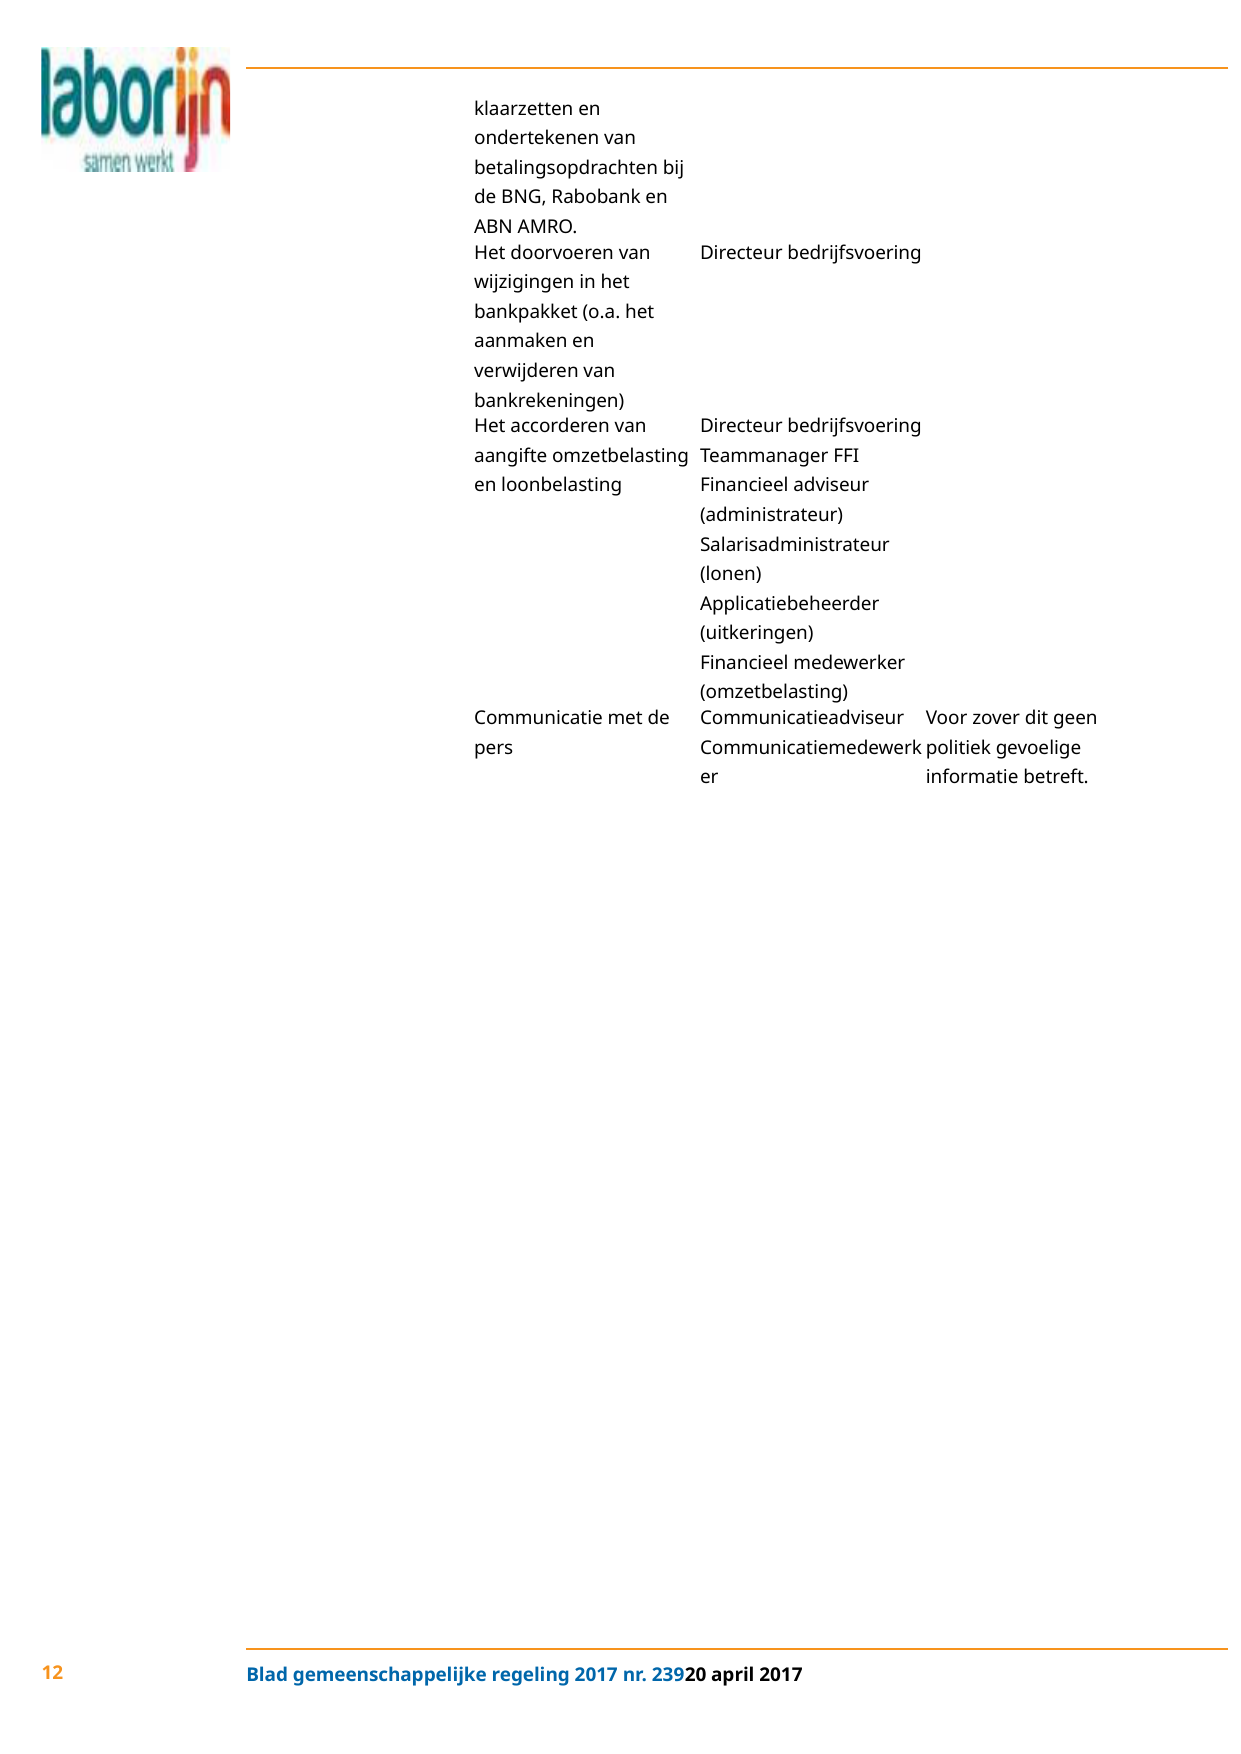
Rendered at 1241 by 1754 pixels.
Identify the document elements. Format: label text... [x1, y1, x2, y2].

picture [41, 47, 231, 172]
table_cell [248, 705, 474, 789]
table_cell [926, 95, 1152, 239]
table_cell [248, 239, 474, 412]
table_cell [926, 413, 1152, 704]
table_cell Communicatie met de pers [474, 705, 700, 789]
table_cell [926, 239, 1152, 412]
table_cell Het accorderen van aangifte omzetbelasting en loonbelasting [474, 413, 700, 704]
table_cell [700, 95, 926, 239]
table_cell Directeur bedrijfsvoering [700, 239, 926, 412]
table_cell [248, 95, 474, 239]
table_cell Voor zover dit geen politiek gevoelige informatie betreft. [926, 705, 1152, 789]
table_cell [248, 413, 474, 704]
table_cell Communicatieadviseur Communicatiemedewerker [700, 705, 926, 789]
table_cell Het doorvoeren van wijzigingen in het bankpakket (o.a. het aanmaken en verwijderen van bankrekeningen) [474, 239, 700, 412]
table_cell Directeur bedrijfsvoering Teammanager FFI Financieel adviseur (administrateur) Salarisadministrateur (lonen) Applicatiebeheerder (uitkeringen) Financieel medewerker (omzetbelasting) [700, 413, 926, 704]
table_cell klaarzetten en ondertekenen van betalingsopdrachten bij de BNG, Rabobank en ABN AMRO. [474, 95, 700, 239]
